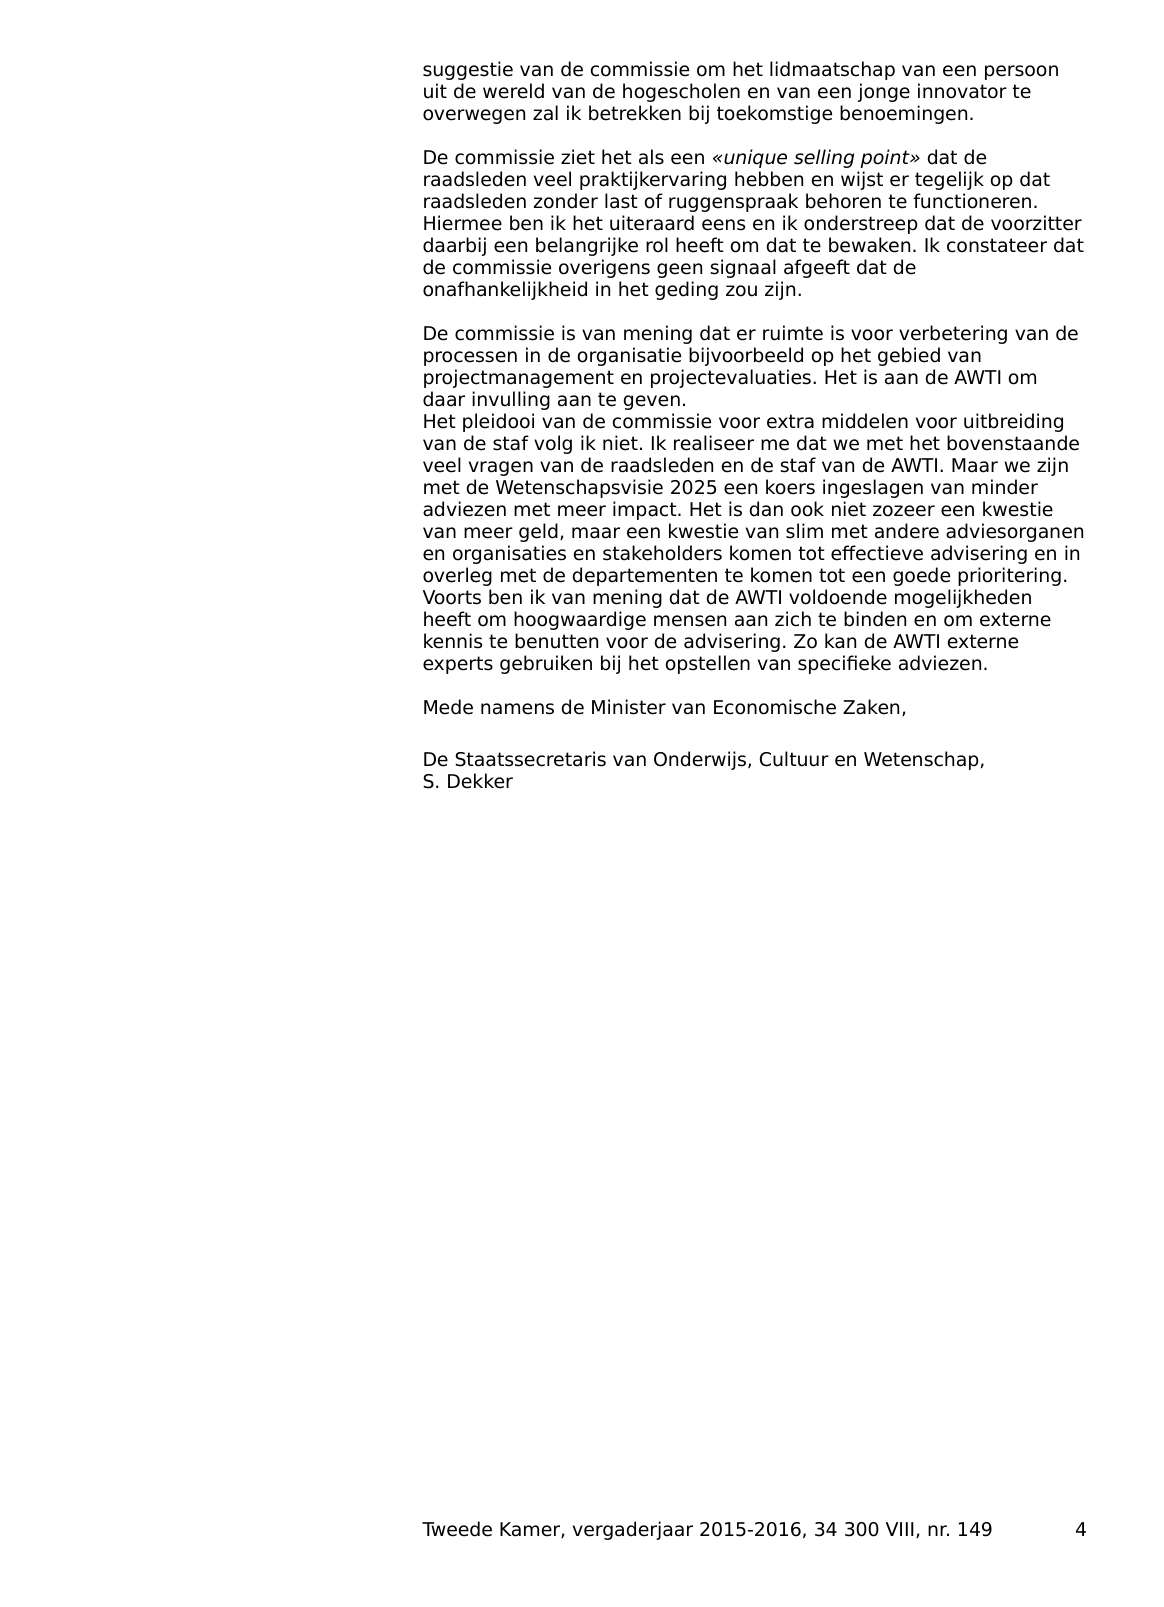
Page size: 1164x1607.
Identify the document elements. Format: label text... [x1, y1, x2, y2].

text De Staatssecretaris van Onderwijs, Cultuur en Wetenschap, S. Dekker [422, 749, 1087, 793]
text De commissie ziet het als een «unique selling point» dat de raadsleden veel praktijkervaring hebben en wijst er tegelijk op dat raadsleden zonder last of ruggenspraak behoren te functioneren. Hiermee ben ik het uiteraard eens en ik onderstreep dat de voorzitter daarbij een belangrijke rol heeft om dat te bewaken. Ik constateer dat de commissie overigens geen signaal afgeeft dat de onafhankelijkheid in het geding zou zijn. [422, 147, 1087, 301]
text suggestie van de commissie om het lidmaatschap van een persoon uit de wereld van de hogescholen en van een jonge innovator te overwegen zal ik betrekken bij toekomstige benoemingen. [422, 59, 1087, 125]
text Mede namens de Minister van Economische Zaken, [422, 697, 1087, 719]
text Het pleidooi van de commissie voor extra middelen voor uitbreiding van de staf volg ik niet. Ik realiseer me dat we met het bovenstaande veel vragen van de raadsleden en de staf van de AWTI. Maar we zijn met de Wetenschapsvisie 2025 een koers ingeslagen van minder adviezen met meer impact. Het is dan ook niet zozeer een kwestie van meer geld, maar een kwestie van slim met andere adviesorganen en organisaties en stakeholders komen tot effectieve advisering en in overleg met de departementen te komen tot een goede prioritering. Voorts ben ik van mening dat de AWTI voldoende mogelijkheden heeft om hoogwaardige mensen aan zich te binden en om externe kennis te benutten voor de advisering. Zo kan de AWTI externe experts gebruiken bij het opstellen van specifieke adviezen. [422, 411, 1087, 675]
text De commissie is van mening dat er ruimte is voor verbetering van de processen in de organisatie bijvoorbeeld op het gebied van projectmanagement en projectevaluaties. Het is aan de AWTI om daar invulling aan te geven. [422, 323, 1087, 411]
